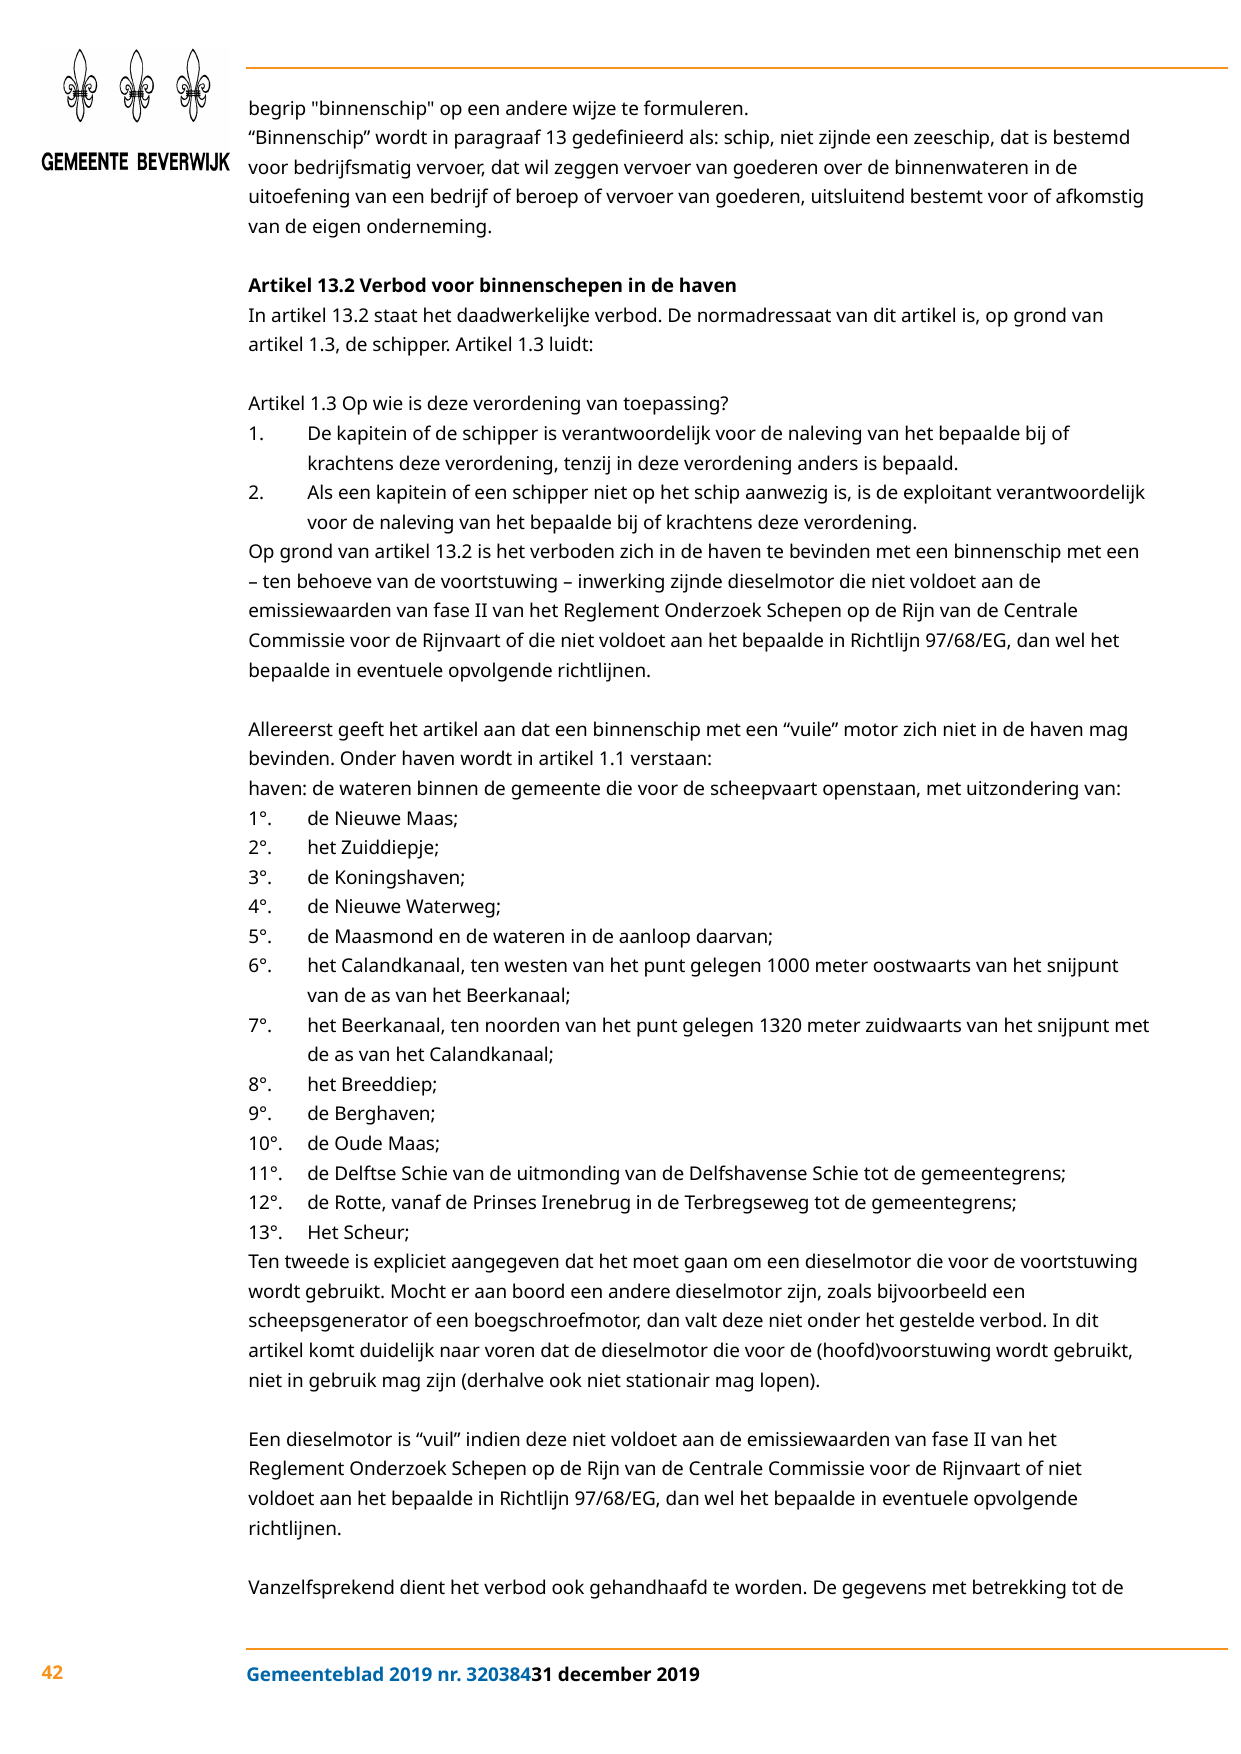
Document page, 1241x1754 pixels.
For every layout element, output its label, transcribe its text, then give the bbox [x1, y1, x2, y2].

text “Binnenschip” wordt in paragraaf 13 gedefinieerd als: schip, niet zijnde een zeeschip, dat is bestemd voor bedrijfsmatig vervoer, dat wil zeggen vervoer van goederen over de binnenwateren in de uitoefening van een bedrijf of beroep of vervoer van goederen, uitsluitend bestemt voor of afkomstig van de eigen onderneming. [248, 124, 1152, 239]
list de Rotte, vanaf de Prinses Irenebrug in de Terbregseweg tot de gemeentegrens; [248, 1189, 1152, 1215]
list de Maasmond en de wateren in de aanloop daarvan; [248, 923, 1152, 949]
text begrip "binnenschip" op een andere wijze te formuleren. [248, 95, 1152, 121]
list de Oude Maas; [248, 1130, 1152, 1156]
text Artikel 1.3 Op wie is deze verordening van toepassing? [248, 391, 1152, 416]
list de Delftse Schie van de uitmonding van de Delfshavense Schie tot de gemeentegrens; [248, 1160, 1152, 1186]
text In artikel 13.2 staat het daadwerkelijke verbod. De normadressaat van dit artikel is, op grond van artikel 1.3, de schipper. Artikel 1.3 luidt: [248, 302, 1152, 357]
list het Zuiddiepje; [248, 834, 1152, 860]
text Vanzelfsprekend dient het verbod ook gehandhaafd te worden. De gegevens met betrekking tot de [248, 1574, 1152, 1600]
text Op grond van artikel 13.2 is het verboden zich in de haven te bevinden met een binnenschip met een – ten behoeve van de voortstuwing – inwerking zijnde dieselmotor die niet voldoet aan de emissiewaarden van fase II van het Reglement Onderzoek Schepen op de Rijn van de Centrale Commissie voor de Rijnvaart of die niet voldoet aan het bepaalde in Richtlijn 97/68/EG, dan wel het bepaalde in eventuele opvolgende richtlijnen. [248, 538, 1152, 683]
text Ten tweede is expliciet aangegeven dat het moet gaan om een dieselmotor die voor de voortstuwing wordt gebruikt. Mocht er aan boord een andere dieselmotor zijn, zoals bijvoorbeeld een scheepsgenerator of een boegschroefmotor, dan valt deze niet onder het gestelde verbod. In dit artikel komt duidelijk naar voren dat de dieselmotor die voor de (hoofd)voorstuwing wordt gebruikt, niet in gebruik mag zijn (derhalve ook niet stationair mag lopen). [248, 1248, 1152, 1393]
list de Nieuwe Maas; [248, 805, 1152, 831]
list het Beerkanaal, ten noorden van het punt gelegen 1320 meter zuidwaarts van het snijpunt met de as van het Calandkanaal; [248, 1012, 1152, 1067]
text Een dieselmotor is “vuil” indien deze niet voldoet aan de emissiewaarden van fase II van het Reglement Onderzoek Schepen op de Rijn van de Centrale Commissie voor de Rijnvaart of niet voldoet aan het bepaalde in Richtlijn 97/68/EG, dan wel het bepaalde in eventuele opvolgende richtlijnen. [248, 1426, 1152, 1541]
text Artikel 13.2 Verbod voor binnenschepen in de haven [248, 272, 1152, 298]
list de Koningshaven; [248, 864, 1152, 890]
text haven: de wateren binnen de gemeente die voor de scheepvaart openstaan, met uitzondering van: [248, 775, 1152, 801]
picture [41, 47, 231, 172]
list De kapitein of de schipper is verantwoordelijk voor de naleving van het bepaalde bij of krachtens deze verordening, tenzij in deze verordening anders is bepaald. [248, 420, 1152, 476]
list Als een kapitein of een schipper niet op het schip aanwezig is, is de exploitant verantwoordelijk voor de naleving van het bepaalde bij of krachtens deze verordening. [248, 479, 1152, 535]
text Allereerst geeft het artikel aan dat een binnenschip met een “vuile” motor zich niet in de haven mag bevinden. Onder haven wordt in artikel 1.1 verstaan: [248, 716, 1152, 771]
list het Breeddiep; [248, 1071, 1152, 1097]
list het Calandkanaal, ten westen van het punt gelegen 1000 meter oostwaarts van het snijpunt van de as van het Beerkanaal; [248, 953, 1152, 1008]
list de Berghaven; [248, 1101, 1152, 1126]
list Het Scheur; [248, 1219, 1152, 1245]
list de Nieuwe Waterweg; [248, 893, 1152, 919]
